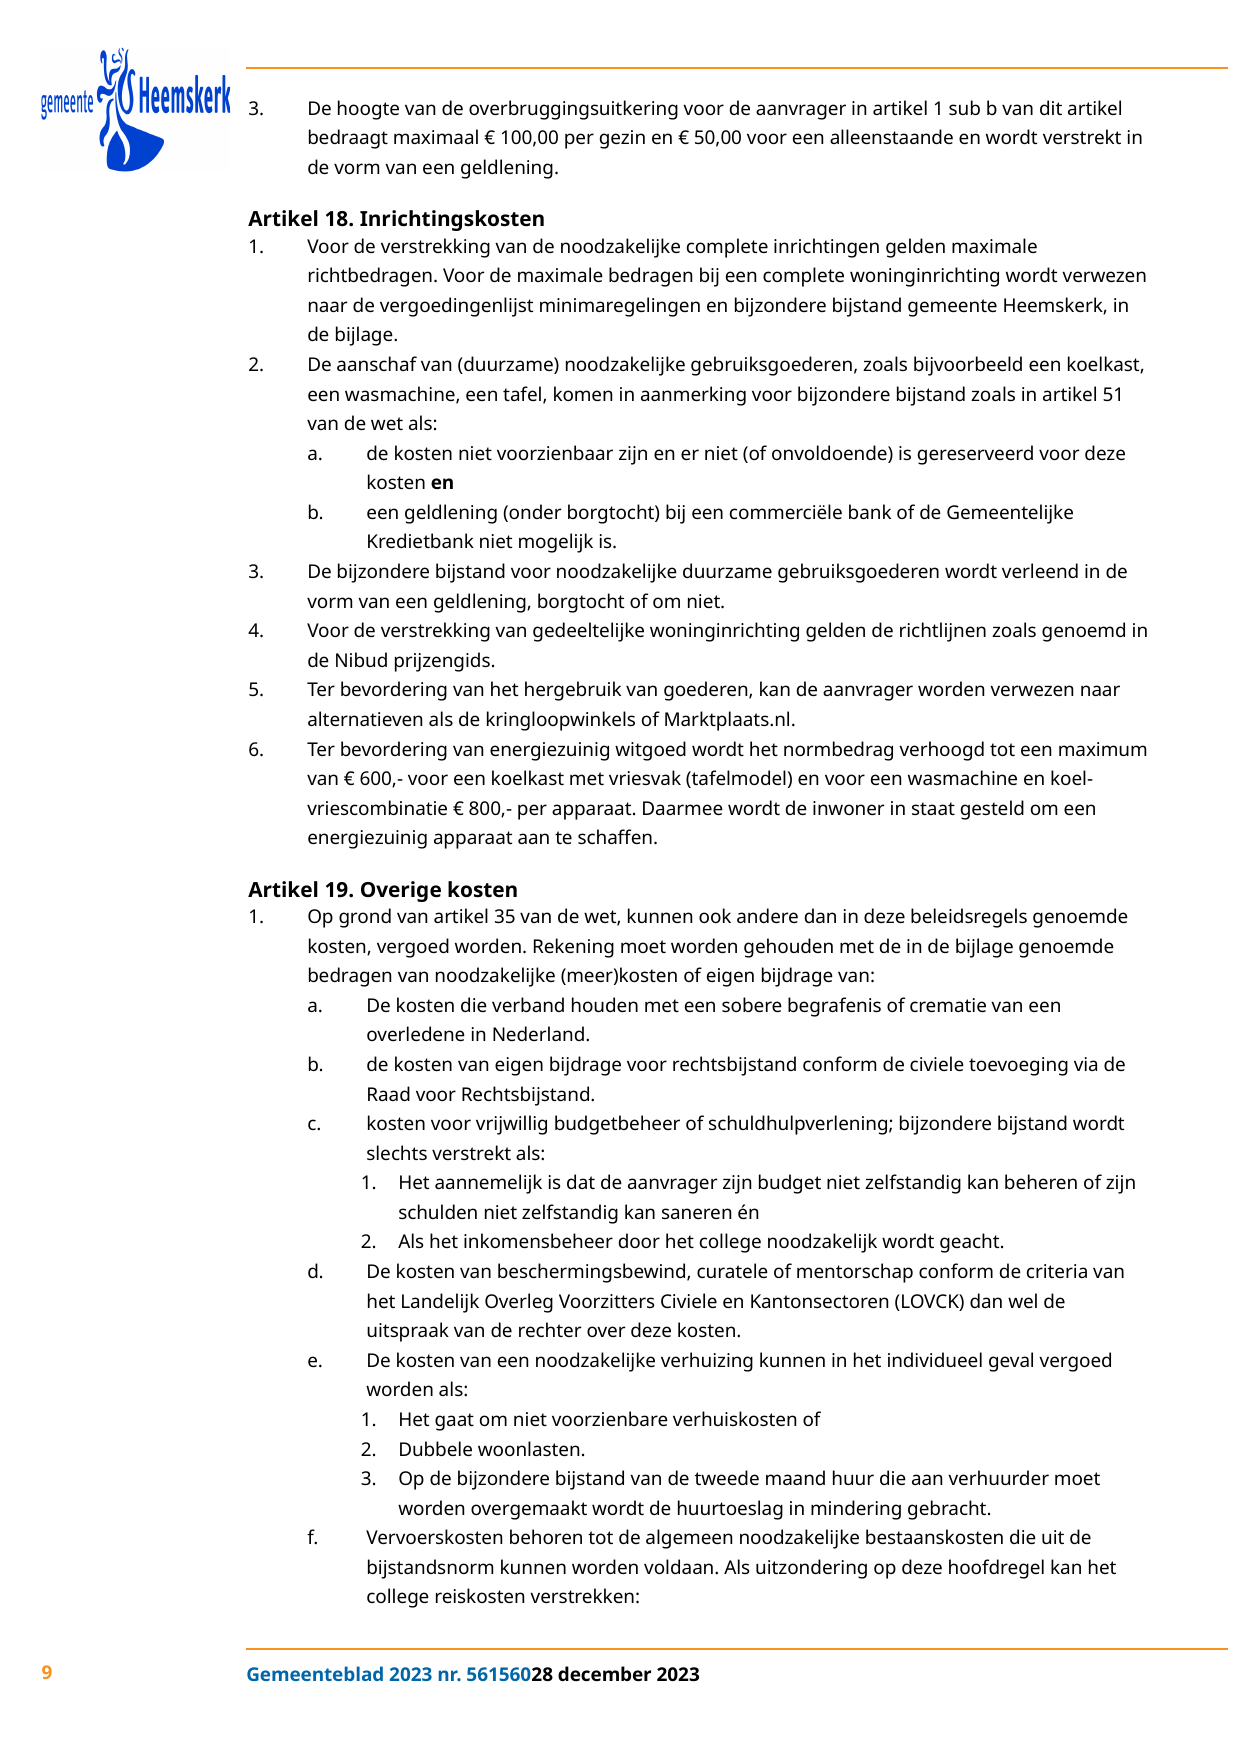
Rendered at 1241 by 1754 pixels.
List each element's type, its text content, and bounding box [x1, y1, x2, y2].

list de kosten van eigen bijdrage voor rechtsbijstand conform de civiele toevoeging via de Raad voor Rechtsbijstand. [307, 1051, 1152, 1107]
list De kosten die verband houden met een sobere begrafenis of crematie van een overledene in Nederland. [307, 992, 1152, 1047]
list Als het inkomensbeheer door het college noodzakelijk wordt geacht. [361, 1229, 1152, 1254]
list Voor de verstrekking van gedeeltelijke woninginrichting gelden de richtlijnen zoals genoemd in de Nibud prijzengids. [248, 617, 1152, 673]
list Ter bevordering van energiezuinig witgoed wordt het normbedrag verhoogd tot een maximum van € 600,- voor een koelkast met vriesvak (tafelmodel) en voor een wasmachine en koel-vriescombinatie € 800,- per apparaat. Daarmee wordt de inwoner in staat gesteld om een energiezuinig apparaat aan te schaffen. [248, 736, 1152, 850]
list De hoogte van de overbruggingsuitkering voor de aanvrager in artikel 1 sub b van dit artikel bedraagt maximaal € 100,00 per gezin en € 50,00 voor een alleenstaande en wordt verstrekt in de vorm van een geldlening. [248, 95, 1152, 180]
list De aanschaf van (duurzame) noodzakelijke gebruiksgoederen, zoals bijvoorbeeld een koelkast, een wasmachine, een tafel, komen in aanmerking voor bijzondere bijstand zoals in artikel 51 van de wet als: [248, 351, 1152, 436]
list Het aannemelijk is dat de aanvrager zijn budget niet zelfstandig kan beheren of zijn schulden niet zelfstandig kan saneren én [361, 1169, 1152, 1225]
list kosten voor vrijwillig budgetbeheer of schuldhulpverlening; bijzondere bijstand wordt slechts verstrekt als: [307, 1110, 1152, 1166]
list Dubbele woonlasten. [361, 1436, 1152, 1462]
list Vervoerskosten behoren tot de algemeen noodzakelijke bestaanskosten die uit de bijstandsnorm kunnen worden voldaan. Als uitzondering op deze hoofdregel kan het college reiskosten verstrekken: [307, 1524, 1152, 1609]
list De kosten van beschermingsbewind, curatele of mentorschap conform de criteria van het Landelijk Overleg Voorzitters Civiele en Kantonsectoren (LOVCK) dan wel de uitspraak van de rechter over deze kosten. [307, 1258, 1152, 1343]
list Op de bijzondere bijstand van de tweede maand huur die aan verhuurder moet worden overgemaakt wordt de huurtoeslag in mindering gebracht. [361, 1465, 1152, 1521]
list Het gaat om niet voorzienbare verhuiskosten of [361, 1406, 1152, 1432]
list De bijzondere bijstand voor noodzakelijke duurzame gebruiksgoederen wordt verleend in de vorm van een geldlening, borgtocht of om niet. [248, 558, 1152, 613]
list Voor de verstrekking van de noodzakelijke complete inrichtingen gelden maximale richtbedragen. Voor de maximale bedragen bij een complete woninginrichting wordt verwezen naar de vergoedingenlijst minimaregelingen en bijzondere bijstand gemeente Heemskerk, in de bijlage. [248, 233, 1152, 347]
text Artikel 18. Inrichtingskosten [248, 204, 1152, 233]
picture [41, 47, 231, 172]
text Artikel 19. Overige kosten [248, 875, 1152, 903]
list een geldlening (onder borgtocht) bij een commerciële bank of de Gemeentelijke Kredietbank niet mogelijk is. [307, 499, 1152, 554]
list de kosten niet voorzienbaar zijn en er niet (of onvoldoende) is gereserveerd voor deze kosten en [307, 440, 1152, 495]
list De kosten van een noodzakelijke verhuizing kunnen in het individueel geval vergoed worden als: [307, 1347, 1152, 1402]
list Ter bevordering van het hergebruik van goederen, kan de aanvrager worden verwezen naar alternatieven als de kringloopwinkels of Marktplaats.nl. [248, 677, 1152, 732]
list Op grond van artikel 35 van de wet, kunnen ook andere dan in deze beleidsregels genoemde kosten, vergoed worden. Rekening moet worden gehouden met de in de bijlage genoemde bedragen van noodzakelijke (meer)kosten of eigen bijdrage van: [248, 903, 1152, 988]
